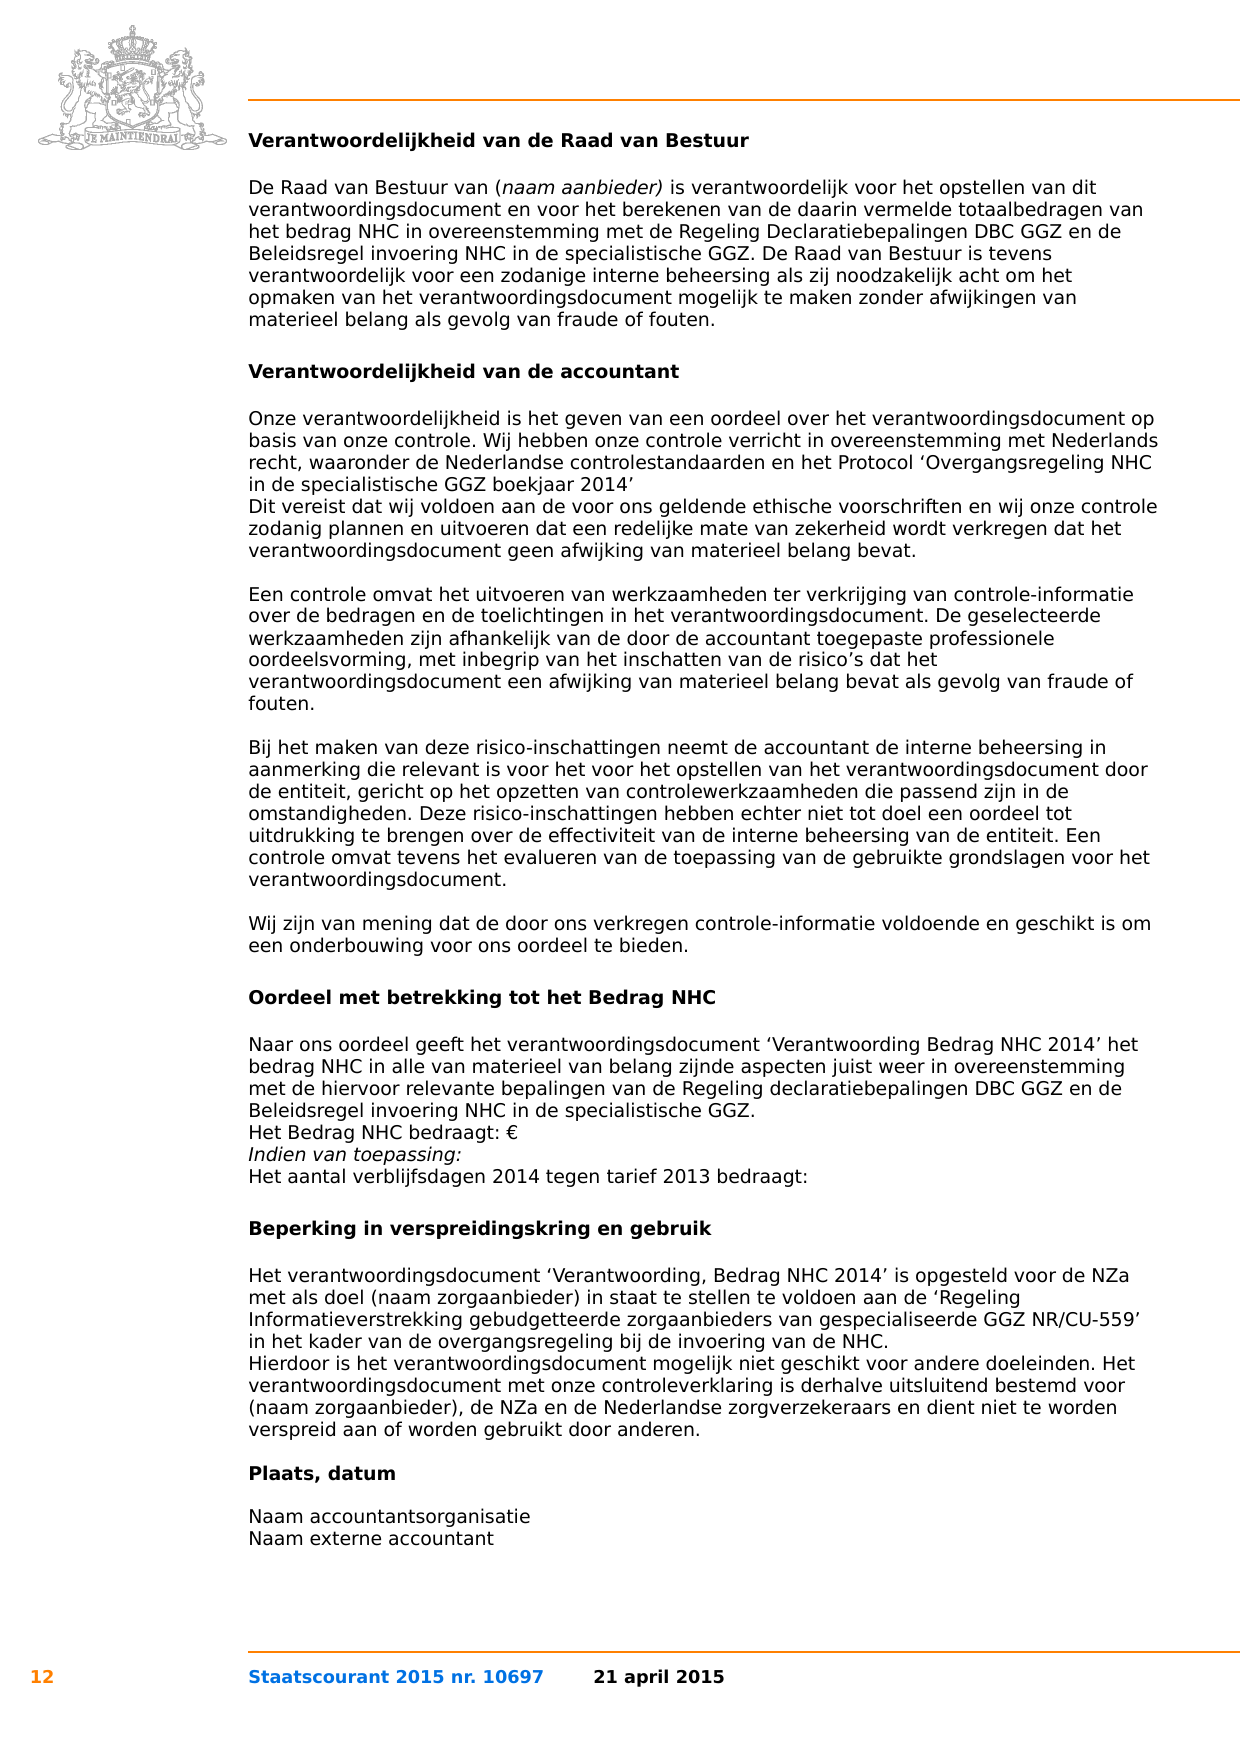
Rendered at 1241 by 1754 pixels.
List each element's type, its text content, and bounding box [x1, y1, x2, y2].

text Onze verantwoordelijkheid is het geven van een oordeel over het verantwoordingsdocument op basis van onze controle. Wij hebben onze controle verricht in overeenstemming met Nederlands recht, waaronder de Nederlandse controlestandaarden en het Protocol ‘Overgangsregeling NHC in de specialistische GGZ boekjaar 2014’ [248, 408, 1163, 496]
subtitle Oordeel met betrekking tot het Bedrag NHC [248, 987, 1163, 1009]
text Naam externe accountant [248, 1528, 1163, 1550]
text Naam accountantsorganisatie [248, 1506, 1163, 1528]
text Het aantal verblijfsdagen 2014 tegen tarief 2013 bedraagt: [248, 1166, 1163, 1188]
text Een controle omvat het uitvoeren van werkzaamheden ter verkrijging van controle-informatie over de bedragen en de toelichtingen in het verantwoordingsdocument. De geselecteerde werkzaamheden zijn afhankelijk van de door de accountant toegepaste professionele oordeelsvorming, met inbegrip van het inschatten van de risico’s dat het verantwoordingsdocument een afwijking van materieel belang bevat als gevolg van fraude of fouten. [248, 583, 1163, 715]
subtitle Verantwoordelijkheid van de accountant [248, 361, 1163, 383]
text Wij zijn van mening dat de door ons verkregen controle-informatie voldoende en geschikt is om een onderbouwing voor ons oordeel te bieden. [248, 913, 1163, 957]
text Plaats, datum [248, 1462, 1163, 1484]
text Het Bedrag NHC bedraagt: € [248, 1122, 1163, 1144]
subtitle Beperking in verspreidingskring en gebruik [248, 1218, 1163, 1240]
text Bij het maken van deze risico-inschattingen neemt de accountant de interne beheersing in aanmerking die relevant is voor het voor het opstellen van het verantwoordingsdocument door de entiteit, gericht op het opzetten van controlewerkzaamheden die passend zijn in de omstandigheden. Deze risico-inschattingen hebben echter niet tot doel een oordeel tot uitdrukking te brengen over de effectiviteit van de interne beheersing van de entiteit. Een controle omvat tevens het evalueren van de toepassing van de gebruikte grondslagen voor het verantwoordingsdocument. [248, 737, 1163, 891]
subtitle Verantwoordelijkheid van de Raad van Bestuur [248, 130, 1163, 152]
text Naar ons oordeel geeft het verantwoordingsdocument ‘Verantwoording Bedrag NHC 2014’ het bedrag NHC in alle van materieel van belang zijnde aspecten juist weer in overeenstemming met de hiervoor relevante bepalingen van de Regeling declaratiebepalingen DBC GGZ en de Beleidsregel invoering NHC in de specialistische GGZ. [248, 1034, 1163, 1122]
text Hierdoor is het verantwoordingsdocument mogelijk niet geschikt voor andere doeleinden. Het verantwoordingsdocument met onze controleverklaring is derhalve uitsluitend bestemd voor (naam zorgaanbieder), de NZa en de Nederlandse zorgverzekeraars en dient niet te worden verspreid aan of worden gebruikt door anderen. [248, 1353, 1163, 1441]
text Het verantwoordingsdocument ‘Verantwoording, Bedrag NHC 2014’ is opgesteld voor de NZa met als doel (naam zorgaanbieder) in staat te stellen te voldoen aan de ‘Regeling Informatieverstrekking gebudgetteerde zorgaanbieders van gespecialiseerde GGZ NR/CU-559’ in het kader van de overgangsregeling bij de invoering van de NHC. [248, 1265, 1163, 1353]
text Indien van toepassing: [248, 1144, 1163, 1166]
text Dit vereist dat wij voldoen aan de voor ons geldende ethische voorschriften en wij onze controle zodanig plannen en uitvoeren dat een redelijke mate van zekerheid wordt verkregen dat het verantwoordingsdocument geen afwijking van materieel belang bevat. [248, 496, 1163, 562]
picture [38, 25, 227, 150]
text De Raad van Bestuur van (naam aanbieder) is verantwoordelijk voor het opstellen van dit verantwoordingsdocument en voor het berekenen van de daarin vermelde totaalbedragen van het bedrag NHC in overeenstemming met de Regeling Declaratiebepalingen DBC GGZ en de Beleidsregel invoering NHC in de specialistische GGZ. De Raad van Bestuur is tevens verantwoordelijk voor een zodanige interne beheersing als zij noodzakelijk acht om het opmaken van het verantwoordingsdocument mogelijk te maken zonder afwijkingen van materieel belang als gevolg van fraude of fouten. [248, 177, 1163, 331]
